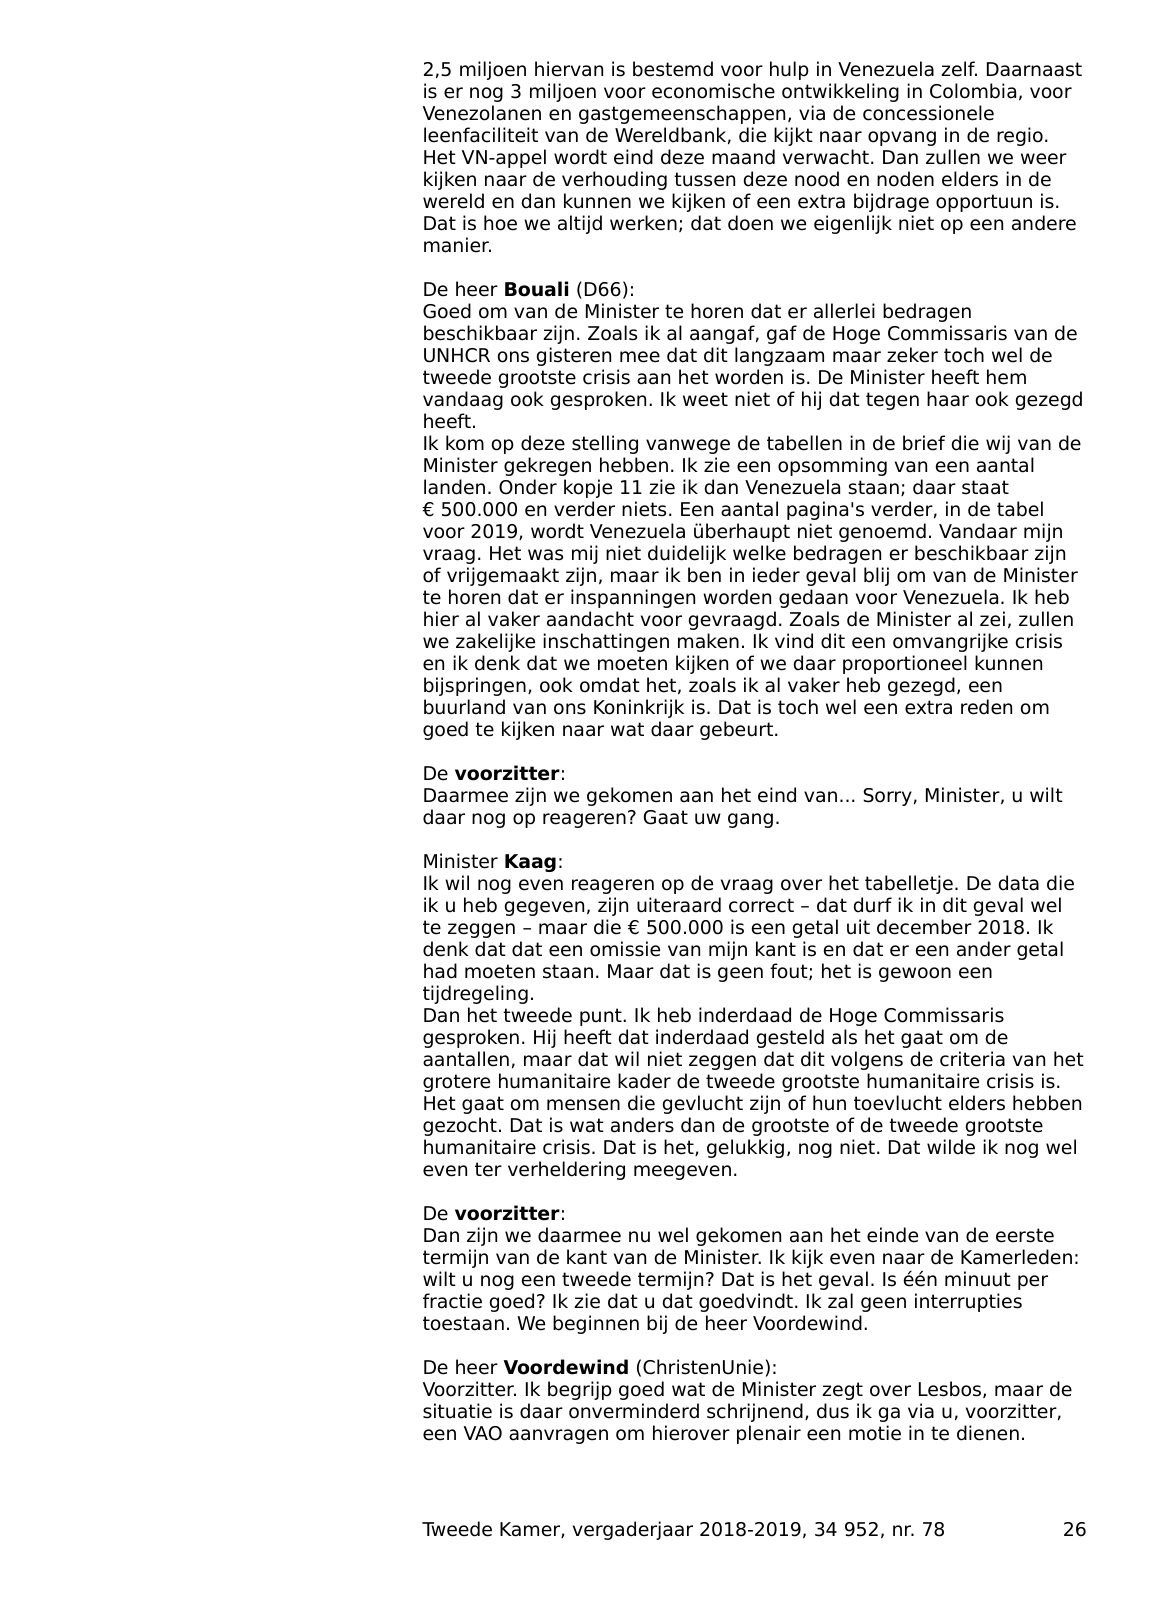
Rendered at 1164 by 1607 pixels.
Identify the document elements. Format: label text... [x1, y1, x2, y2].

text Goed om van de Minister te horen dat er allerlei bedragen beschikbaar zijn. Zoals ik al aangaf, gaf de Hoge Commissaris van de UNHCR ons gisteren mee dat dit langzaam maar zeker toch wel de tweede grootste crisis aan het worden is. De Minister heeft hem vandaag ook gesproken. Ik weet niet of hij dat tegen haar ook gezegd heeft. [422, 301, 1087, 433]
text De voorzitter: [422, 1203, 1087, 1225]
text Minister Kaag: [422, 851, 1087, 873]
text Dan zijn we daarmee nu wel gekomen aan het einde van de eerste termijn van de kant van de Minister. Ik kijk even naar de Kamerleden: wilt u nog een tweede termijn? Dat is het geval. Is één minuut per fractie goed? Ik zie dat u dat goedvindt. Ik zal geen interrupties toestaan. We beginnen bij de heer Voordewind. [422, 1225, 1087, 1335]
text Dan het tweede punt. Ik heb inderdaad de Hoge Commissaris gesproken. Hij heeft dat inderdaad gesteld als het gaat om de aantallen, maar dat wil niet zeggen dat dit volgens de criteria van het grotere humanitaire kader de tweede grootste humanitaire crisis is. Het gaat om mensen die gevlucht zijn of hun toevlucht elders hebben gezocht. Dat is wat anders dan de grootste of de tweede grootste humanitaire crisis. Dat is het, gelukkig, nog niet. Dat wilde ik nog wel even ter verheldering meegeven. [422, 1005, 1087, 1181]
text Voorzitter. Ik begrijp goed wat de Minister zegt over Lesbos, maar de situatie is daar onverminderd schrijnend, dus ik ga via u, voorzitter, een VAO aanvragen om hierover plenair een motie in te dienen. [422, 1379, 1087, 1445]
text De heer Voordewind (ChristenUnie): [422, 1357, 1087, 1379]
text Ik kom op deze stelling vanwege de tabellen in de brief die wij van de Minister gekregen hebben. Ik zie een opsomming van een aantal landen. Onder kopje 11 zie ik dan Venezuela staan; daar staat € 500.000 en verder niets. Een aantal pagina's verder, in de tabel voor 2019, wordt Venezuela überhaupt niet genoemd. Vandaar mijn vraag. Het was mij niet duidelijk welke bedragen er beschikbaar zijn of vrijgemaakt zijn, maar ik ben in ieder geval blij om van de Minister te horen dat er inspanningen worden gedaan voor Venezuela. Ik heb hier al vaker aandacht voor gevraagd. Zoals de Minister al zei, zullen we zakelijke inschattingen maken. Ik vind dit een omvangrijke crisis en ik denk dat we moeten kijken of we daar proportioneel kunnen bijspringen, ook omdat het, zoals ik al vaker heb gezegd, een buurland van ons Koninkrijk is. Dat is toch wel een extra reden om goed te kijken naar wat daar gebeurt. [422, 433, 1087, 741]
text De heer Bouali (D66): [422, 279, 1087, 301]
text De voorzitter: [422, 763, 1087, 785]
text Ik wil nog even reageren op de vraag over het tabelletje. De data die ik u heb gegeven, zijn uiteraard correct – dat durf ik in dit geval wel te zeggen – maar die € 500.000 is een getal uit december 2018. Ik denk dat dat een omissie van mijn kant is en dat er een ander getal had moeten staan. Maar dat is geen fout; het is gewoon een tijdregeling. [422, 873, 1087, 1005]
text 2,5 miljoen hiervan is bestemd voor hulp in Venezuela zelf. Daarnaast is er nog 3 miljoen voor economische ontwikkeling in Colombia, voor Venezolanen en gastgemeenschappen, via de concessionele leenfaciliteit van de Wereldbank, die kijkt naar opvang in de regio. Het VN-appel wordt eind deze maand verwacht. Dan zullen we weer kijken naar de verhouding tussen deze nood en noden elders in de wereld en dan kunnen we kijken of een extra bijdrage opportuun is. Dat is hoe we altijd werken; dat doen we eigenlijk niet op een andere manier. [422, 59, 1087, 257]
text Daarmee zijn we gekomen aan het eind van... Sorry, Minister, u wilt daar nog op reageren? Gaat uw gang. [422, 785, 1087, 829]
